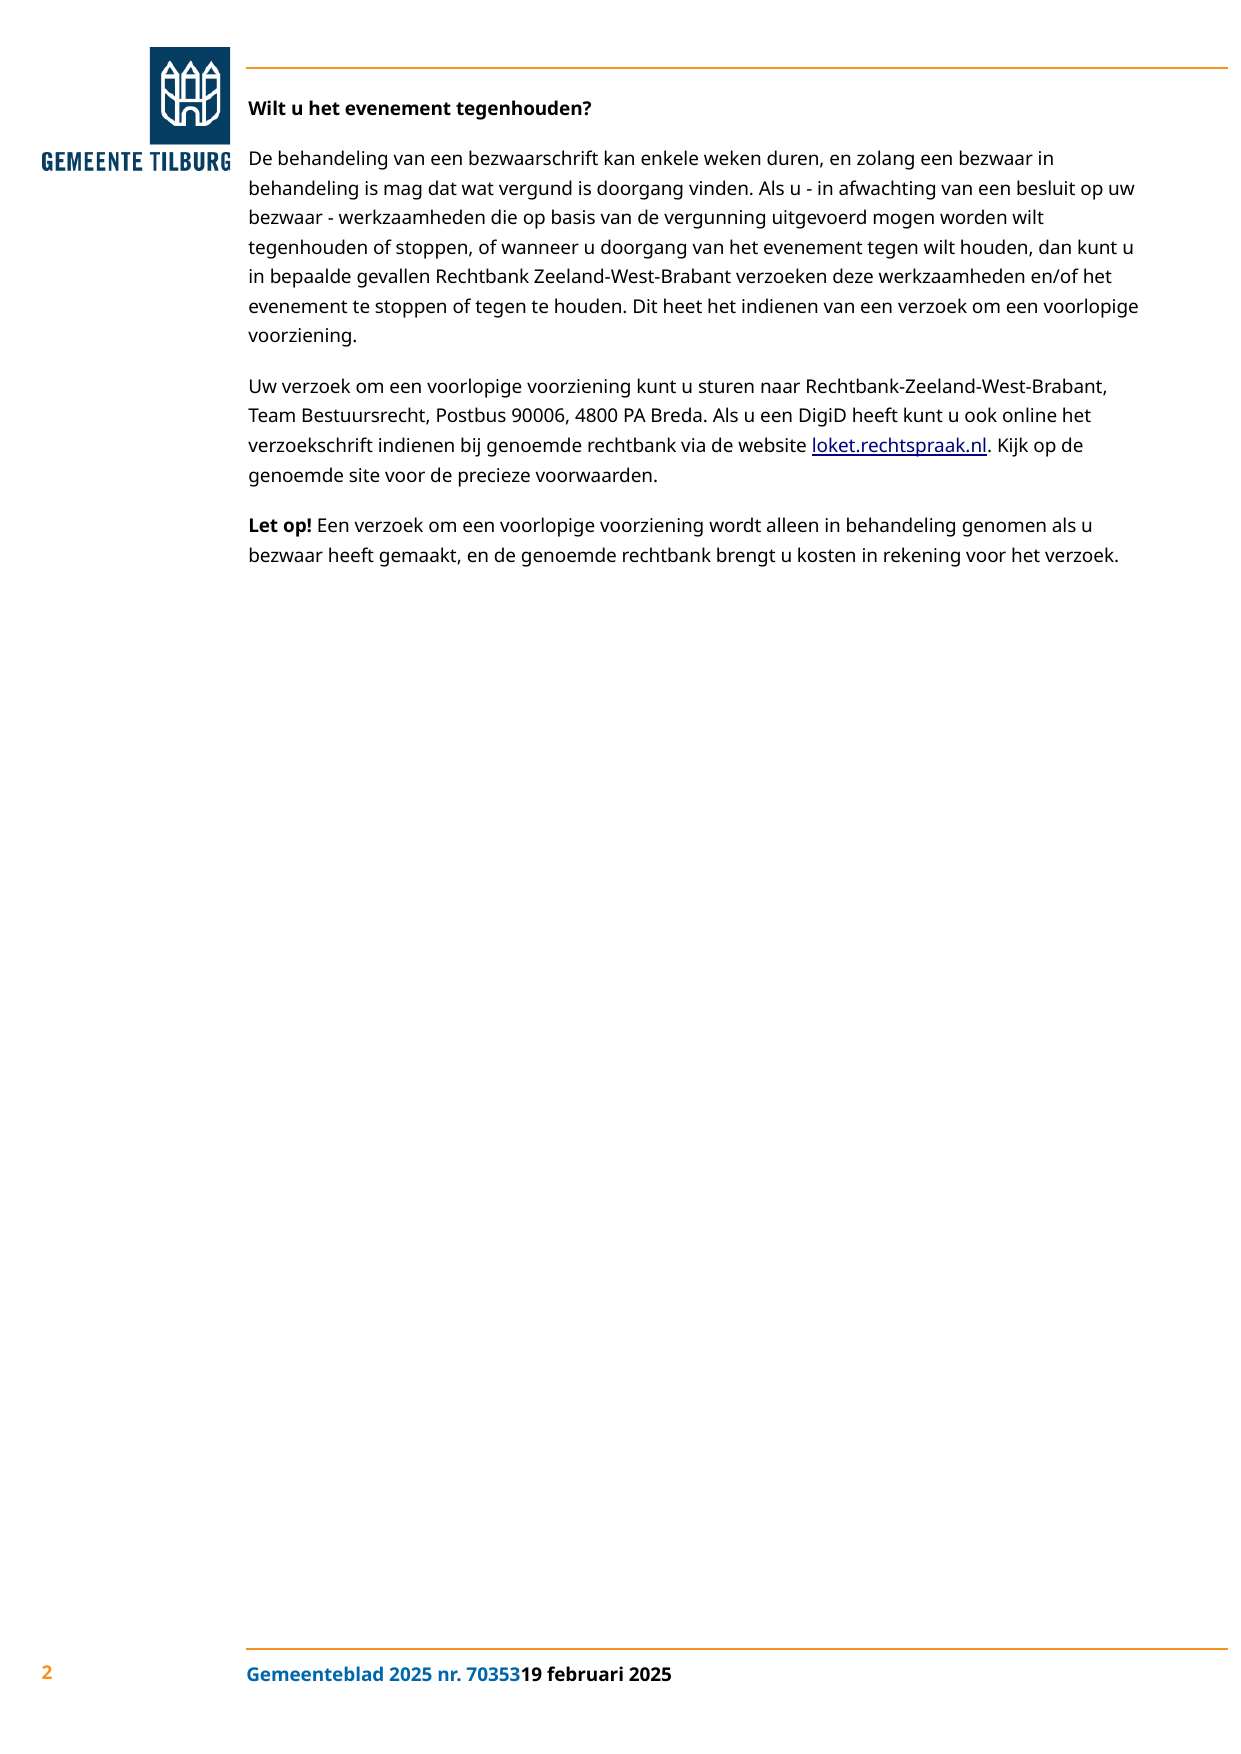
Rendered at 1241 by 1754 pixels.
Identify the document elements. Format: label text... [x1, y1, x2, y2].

text Uw verzoek om een voorlopige voorziening kunt u sturen naar Rechtbank-Zeeland-West-Brabant, Team Bestuursrecht, Postbus 90006, 4800 PA Breda. Als u een DigiD heeft kunt u ook online het verzoekschrift indienen bij genoemde rechtbank via de website loket.rechtspraak.nl. Kijk op de genoemde site voor de precieze voorwaarden. [248, 373, 1152, 488]
text Wilt u het evenement tegenhouden? [248, 95, 1152, 121]
text Let op! Een verzoek om een voorlopige voorziening wordt alleen in behandeling genomen als u bezwaar heeft gemaakt, en de genoemde rechtbank brengt u kosten in rekening voor het verzoek. [248, 512, 1152, 568]
text De behandeling van een bezwaarschrift kan enkele weken duren, en zolang een bezwaar in behandeling is mag dat wat vergund is doorgang vinden. Als u - in afwachting van een besluit op uw bezwaar - werkzaamheden die op basis van de vergunning uitgevoerd mogen worden wilt tegenhouden of stoppen, of wanneer u doorgang van het evenement tegen wilt houden, dan kunt u in bepaalde gevallen Rechtbank Zeeland-West-Brabant verzoeken deze werkzaamheden en/of het evenement te stoppen of tegen te houden. Dit heet het indienen van een verzoek om een voorlopige voorziening. [248, 145, 1152, 348]
picture [41, 47, 231, 172]
